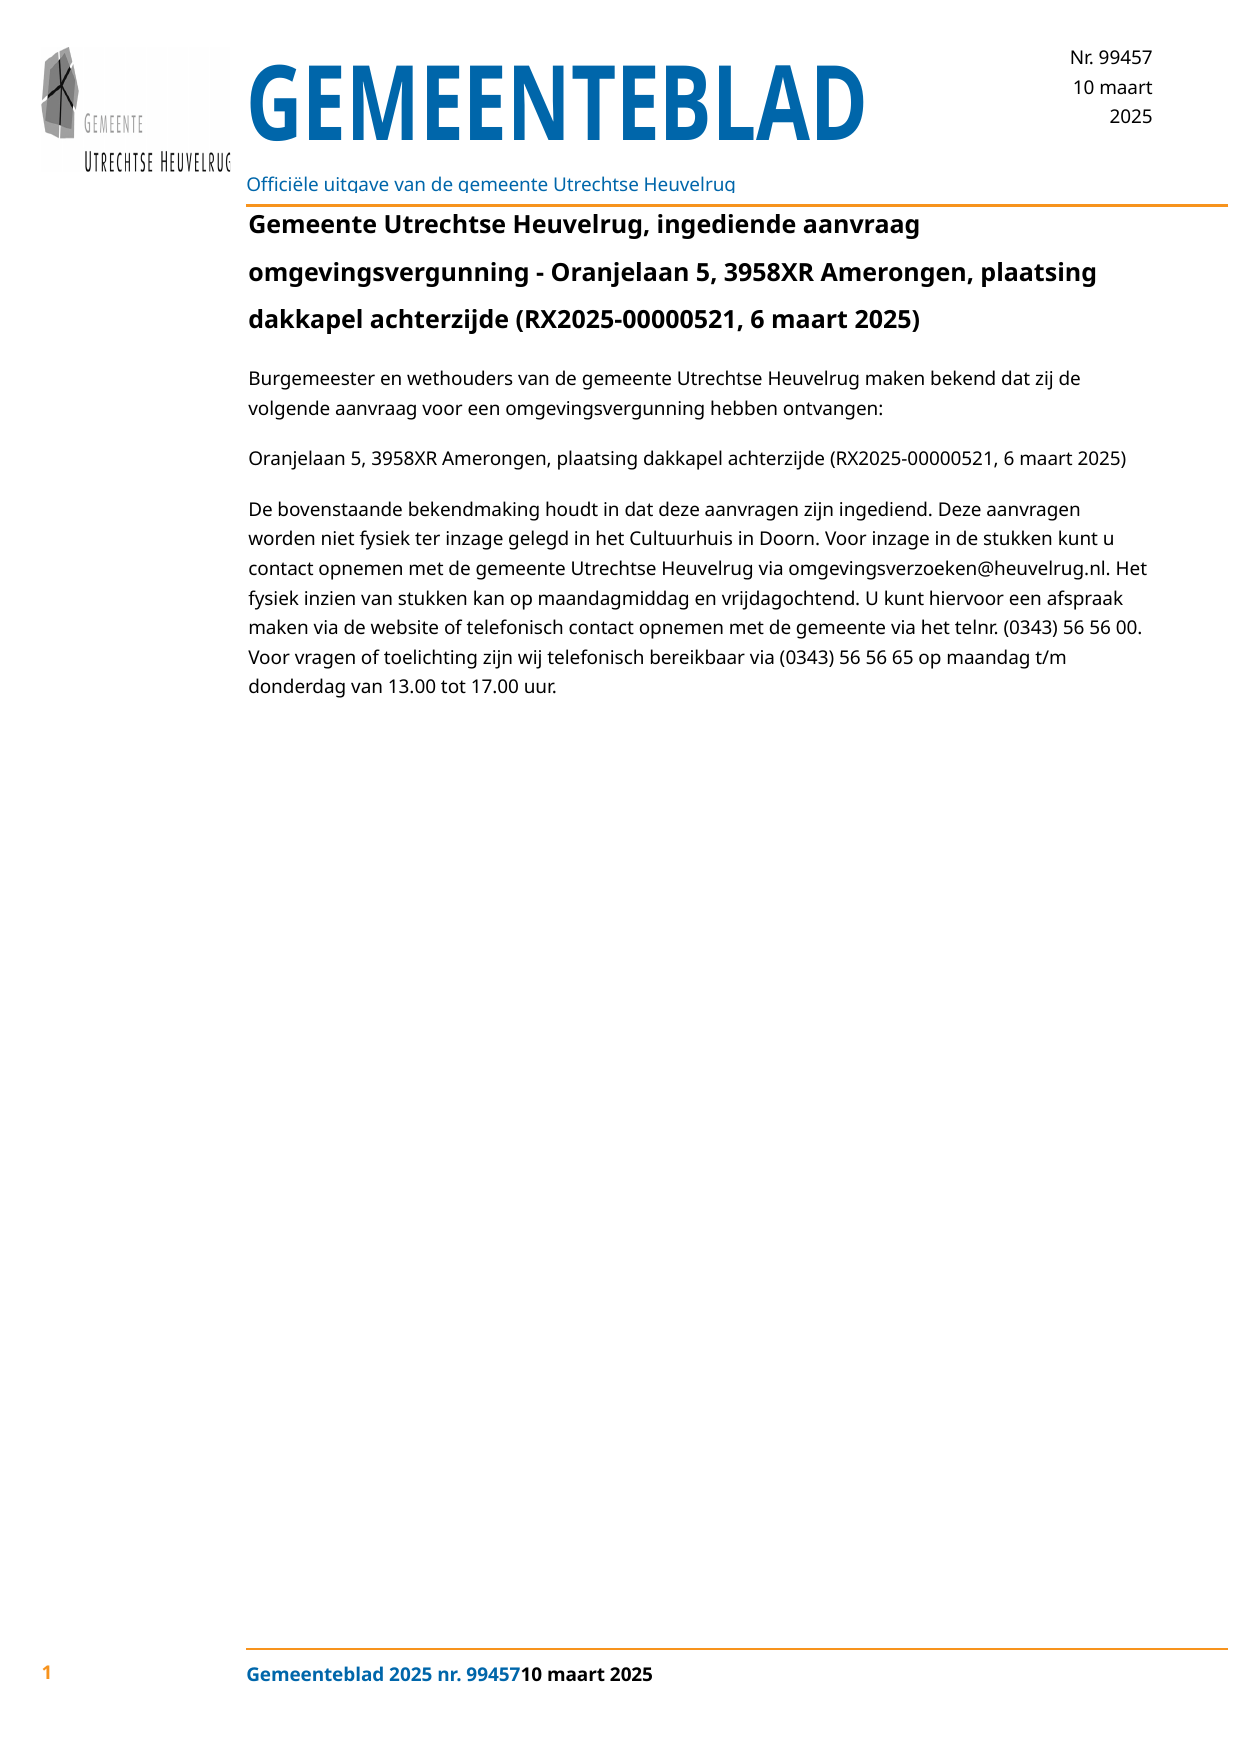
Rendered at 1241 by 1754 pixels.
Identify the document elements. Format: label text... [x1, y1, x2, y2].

picture [41, 47, 231, 172]
text Gemeente Utrechtse Heuvelrug, ingediende aanvraag omgevingsvergunning - Oranjelaan 5, 3958XR Amerongen, plaatsing dakkapel achterzijde (RX2025-00000521, 6 maart 2025) [248, 207, 1152, 336]
text De bovenstaande bekendmaking houdt in dat deze aanvragen zijn ingediend. Deze aanvragen worden niet fysiek ter inzage gelegd in het Cultuurhuis in Doorn. Voor inzage in de stukken kunt u contact opnemen met de gemeente Utrechtse Heuvelrug via omgevingsverzoeken@heuvelrug.nl. Het fysiek inzien van stukken kan op maandagmiddag en vrijdagochtend. U kunt hiervoor een afspraak maken via de website of telefonisch contact opnemen met de gemeente via het telnr. (0343) 56 56 00. Voor vragen of toelichting zijn wij telefonisch bereikbaar via (0343) 56 56 65 op maandag t/m donderdag van 13.00 tot 17.00 uur. [248, 496, 1152, 699]
text Oranjelaan 5, 3958XR Amerongen, plaatsing dakkapel achterzijde (RX2025-00000521, 6 maart 2025) [248, 446, 1152, 471]
text Burgemeester en wethouders van de gemeente Utrechtse Heuvelrug maken bekend dat zij de volgende aanvraag voor een omgevingsvergunning hebben ontvangen: [248, 366, 1152, 421]
